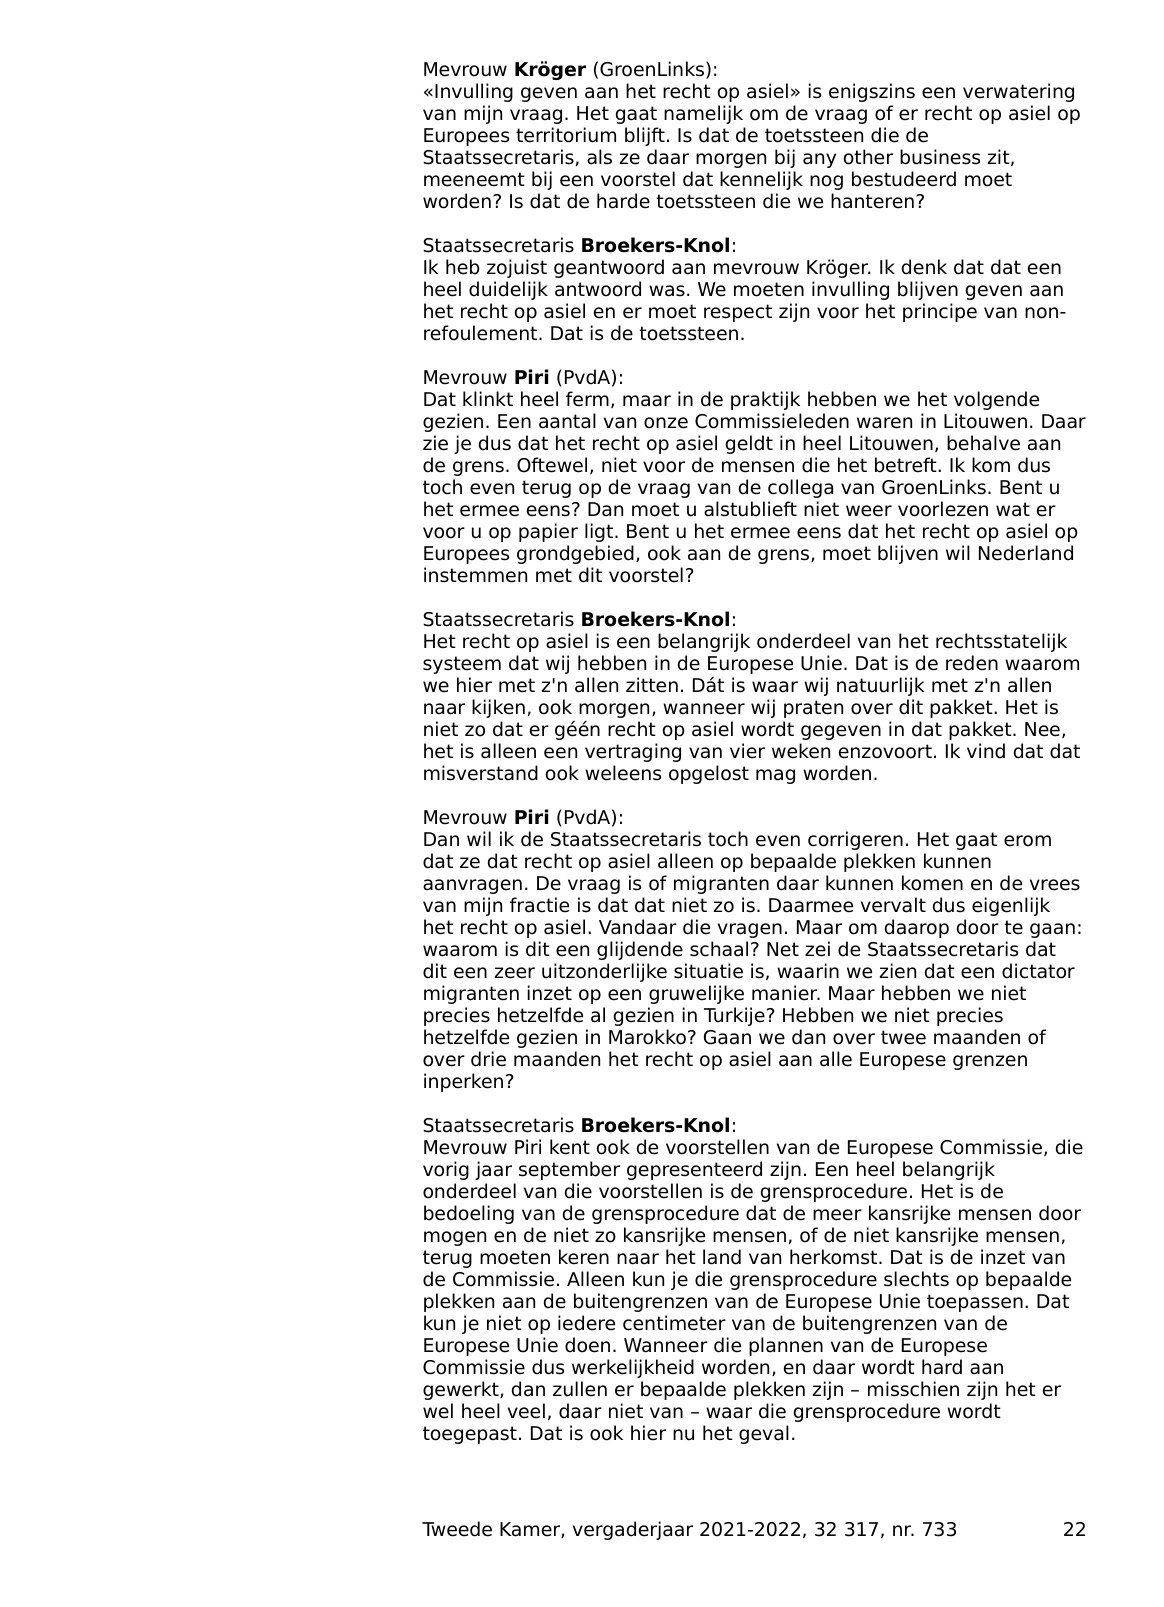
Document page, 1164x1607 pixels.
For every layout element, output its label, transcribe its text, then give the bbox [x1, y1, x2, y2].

text Mevrouw Piri (PvdA): [422, 367, 1087, 389]
text Staatssecretaris Broekers-Knol: [422, 235, 1087, 257]
text Mevrouw Kröger (GroenLinks): [422, 59, 1087, 81]
text Het recht op asiel is een belangrijk onderdeel van het rechtsstatelijk systeem dat wij hebben in de Europese Unie. Dat is de reden waarom we hier met z'n allen zitten. Dát is waar wij natuurlijk met z'n allen naar kijken, ook morgen, wanneer wij praten over dit pakket. Het is niet zo dat er géén recht op asiel wordt gegeven in dat pakket. Nee, het is alleen een vertraging van vier weken enzovoort. Ik vind dat dat misverstand ook weleens opgelost mag worden. [422, 631, 1087, 785]
text Mevrouw Piri kent ook de voorstellen van de Europese Commissie, die vorig jaar september gepresenteerd zijn. Een heel belangrijk onderdeel van die voorstellen is de grensprocedure. Het is de bedoeling van de grensprocedure dat de meer kansrijke mensen door mogen en de niet zo kansrijke mensen, of de niet kansrijke mensen, terug moeten keren naar het land van herkomst. Dat is de inzet van de Commissie. Alleen kun je die grensprocedure slechts op bepaalde plekken aan de buitengrenzen van de Europese Unie toepassen. Dat kun je niet op iedere centimeter van de buitengrenzen van de Europese Unie doen. Wanneer die plannen van de Europese Commissie dus werkelijkheid worden, en daar wordt hard aan gewerkt, dan zullen er bepaalde plekken zijn – misschien zijn het er wel heel veel, daar niet van – waar die grensprocedure wordt toegepast. Dat is ook hier nu het geval. [422, 1137, 1087, 1445]
text Staatssecretaris Broekers-Knol: [422, 609, 1087, 631]
text Dan wil ik de Staatssecretaris toch even corrigeren. Het gaat erom dat ze dat recht op asiel alleen op bepaalde plekken kunnen aanvragen. De vraag is of migranten daar kunnen komen en de vrees van mijn fractie is dat dat niet zo is. Daarmee vervalt dus eigenlijk het recht op asiel. Vandaar die vragen. Maar om daarop door te gaan: waarom is dit een glijdende schaal? Net zei de Staatssecretaris dat dit een zeer uitzonderlijke situatie is, waarin we zien dat een dictator migranten inzet op een gruwelijke manier. Maar hebben we niet precies hetzelfde al gezien in Turkije? Hebben we niet precies hetzelfde gezien in Marokko? Gaan we dan over twee maanden of over drie maanden het recht op asiel aan alle Europese grenzen inperken? [422, 829, 1087, 1093]
text Dat klinkt heel ferm, maar in de praktijk hebben we het volgende gezien. Een aantal van onze Commissieleden waren in Litouwen. Daar zie je dus dat het recht op asiel geldt in heel Litouwen, behalve aan de grens. Oftewel, niet voor de mensen die het betreft. Ik kom dus toch even terug op de vraag van de collega van GroenLinks. Bent u het ermee eens? Dan moet u alstublieft niet weer voorlezen wat er voor u op papier ligt. Bent u het ermee eens dat het recht op asiel op Europees grondgebied, ook aan de grens, moet blijven wil Nederland instemmen met dit voorstel? [422, 389, 1087, 587]
text Staatssecretaris Broekers-Knol: [422, 1115, 1087, 1137]
text «Invulling geven aan het recht op asiel» is enigszins een verwatering van mijn vraag. Het gaat namelijk om de vraag of er recht op asiel op Europees territorium blijft. Is dat de toetssteen die de Staatssecretaris, als ze daar morgen bij any other business zit, meeneemt bij een voorstel dat kennelijk nog bestudeerd moet worden? Is dat de harde toetssteen die we hanteren? [422, 81, 1087, 213]
text Mevrouw Piri (PvdA): [422, 807, 1087, 829]
text Ik heb zojuist geantwoord aan mevrouw Kröger. Ik denk dat dat een heel duidelijk antwoord was. We moeten invulling blijven geven aan het recht op asiel en er moet respect zijn voor het principe van non-refoulement. Dat is de toetssteen. [422, 257, 1087, 345]
